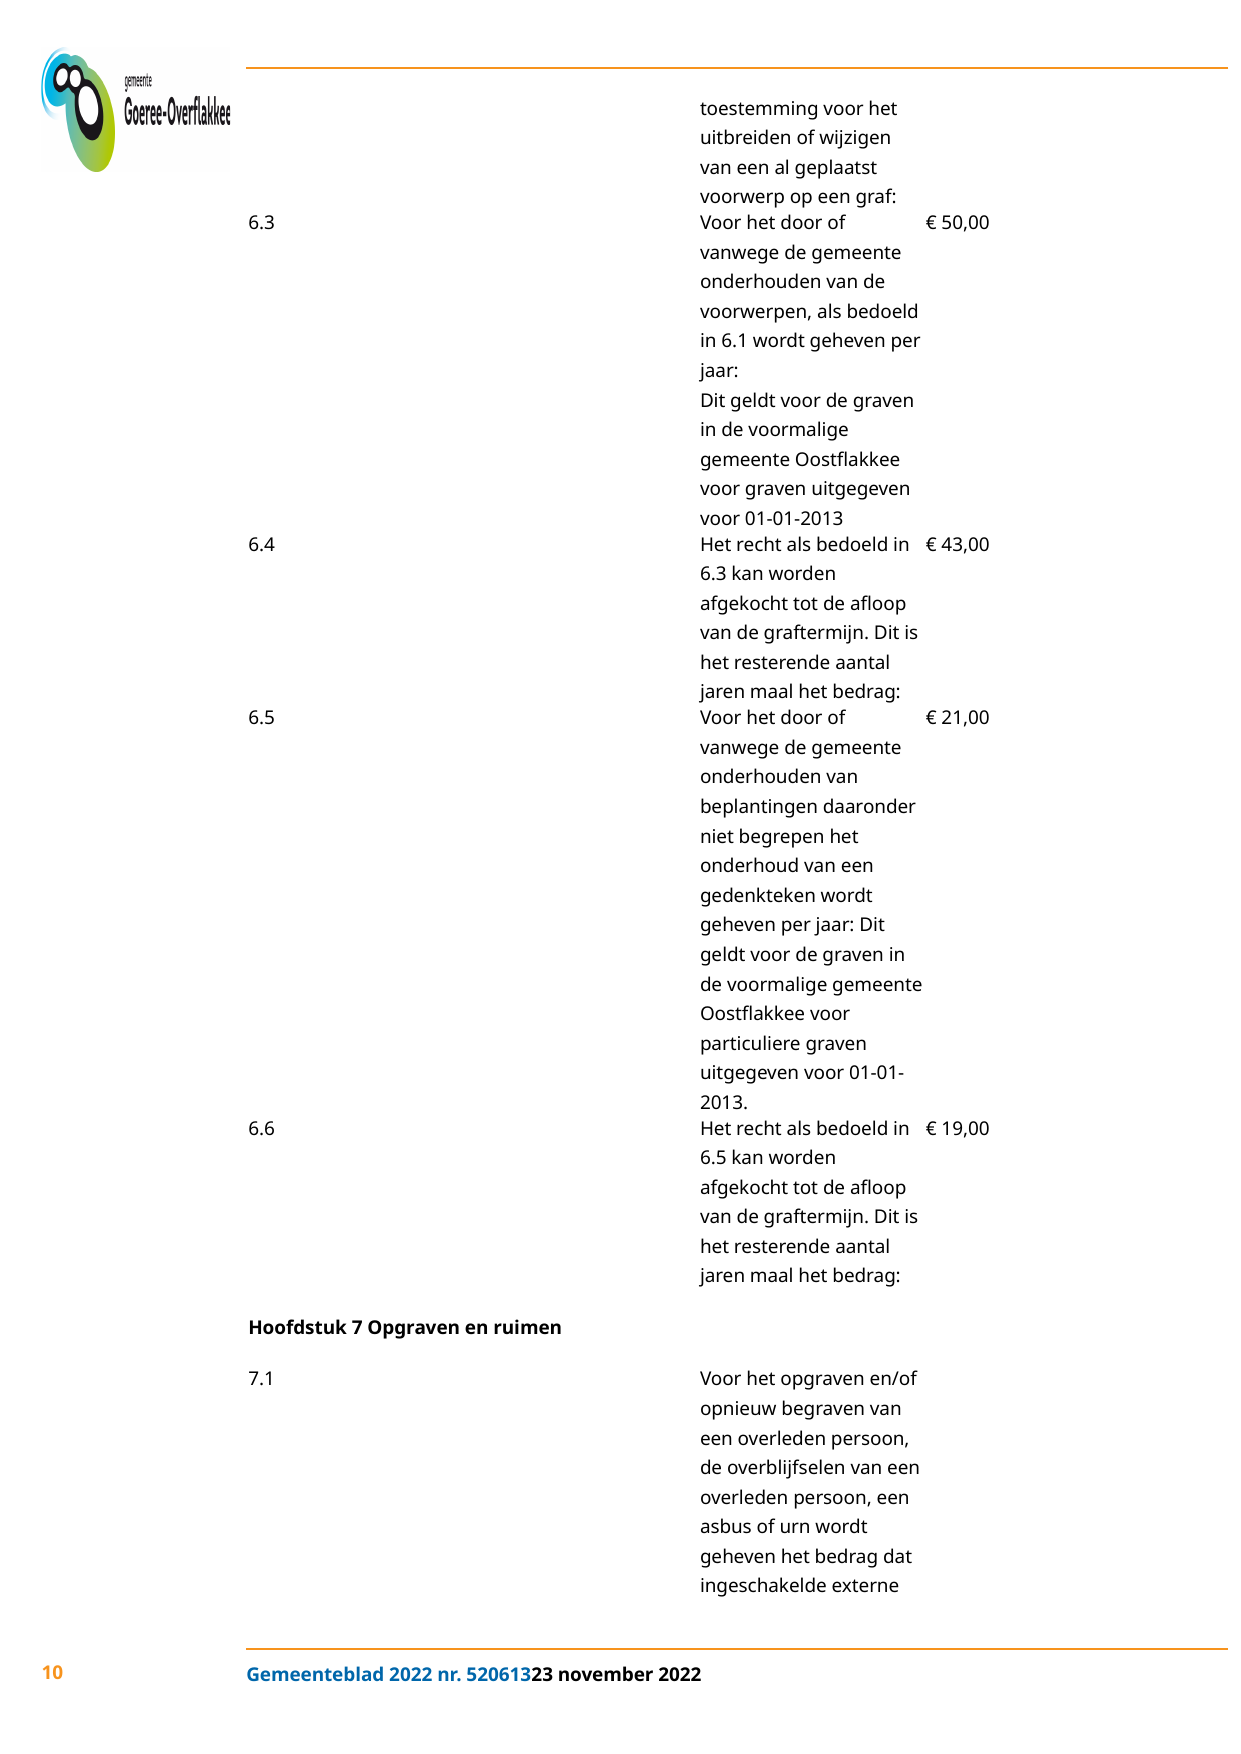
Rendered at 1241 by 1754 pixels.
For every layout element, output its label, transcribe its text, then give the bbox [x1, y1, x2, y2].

table_cell 7.1 [248, 1366, 700, 1598]
table_cell Voor het door of vanwege de gemeente onderhouden van de voorwerpen, als bedoeld in 6.1 wordt geheven per jaar: Dit geldt voor de graven in de voormalige gemeente Oostflakkee voor graven uitgegeven voor 01-01-2013 [700, 209, 926, 531]
table_cell Hoofdstuk 7 Opgraven en ruimen [248, 1314, 700, 1340]
table_cell [700, 1340, 926, 1366]
table_cell [926, 1366, 1152, 1598]
table_cell toestemming voor het uitbreiden of wijzigen van een al geplaatst voorwerp op een graf: [700, 95, 926, 209]
table_cell [926, 1289, 1152, 1314]
table_cell € 19,00 [926, 1115, 1152, 1288]
table_cell Voor het opgraven en/of opnieuw begraven van een overleden persoon, de overblijfselen van een overleden persoon, een asbus of urn wordt geheven het bedrag dat ingeschakelde externe [700, 1366, 926, 1598]
table_cell [700, 1314, 926, 1340]
table_cell € 43,00 [926, 531, 1152, 704]
table_cell 6.4 [248, 531, 700, 704]
table_cell € 21,00 [926, 705, 1152, 1115]
table_cell [248, 95, 700, 209]
table_cell 6.6 [248, 1115, 700, 1288]
table_cell [926, 1340, 1152, 1366]
table_cell [926, 95, 1152, 209]
table_cell [248, 1340, 700, 1366]
table_cell [248, 1289, 700, 1314]
table_cell Voor het door of vanwege de gemeente onderhouden van beplantingen daaronder niet begrepen het onderhoud van een gedenkteken wordt geheven per jaar: Dit geldt voor de graven in de voormalige gemeente Oostflakkee voor particuliere graven uitgegeven voor 01-01-2013. [700, 705, 926, 1115]
table_cell [700, 1289, 926, 1314]
table_cell € 50,00 [926, 209, 1152, 531]
table_cell [926, 1314, 1152, 1340]
picture [41, 47, 231, 172]
table_cell 6.5 [248, 705, 700, 1115]
table_cell Het recht als bedoeld in 6.3 kan worden afgekocht tot de afloop van de graftermijn. Dit is het resterende aantal jaren maal het bedrag: [700, 531, 926, 704]
table_cell Het recht als bedoeld in 6.5 kan worden afgekocht tot de afloop van de graftermijn. Dit is het resterende aantal jaren maal het bedrag: [700, 1115, 926, 1288]
table_cell 6.3 [248, 209, 700, 531]
